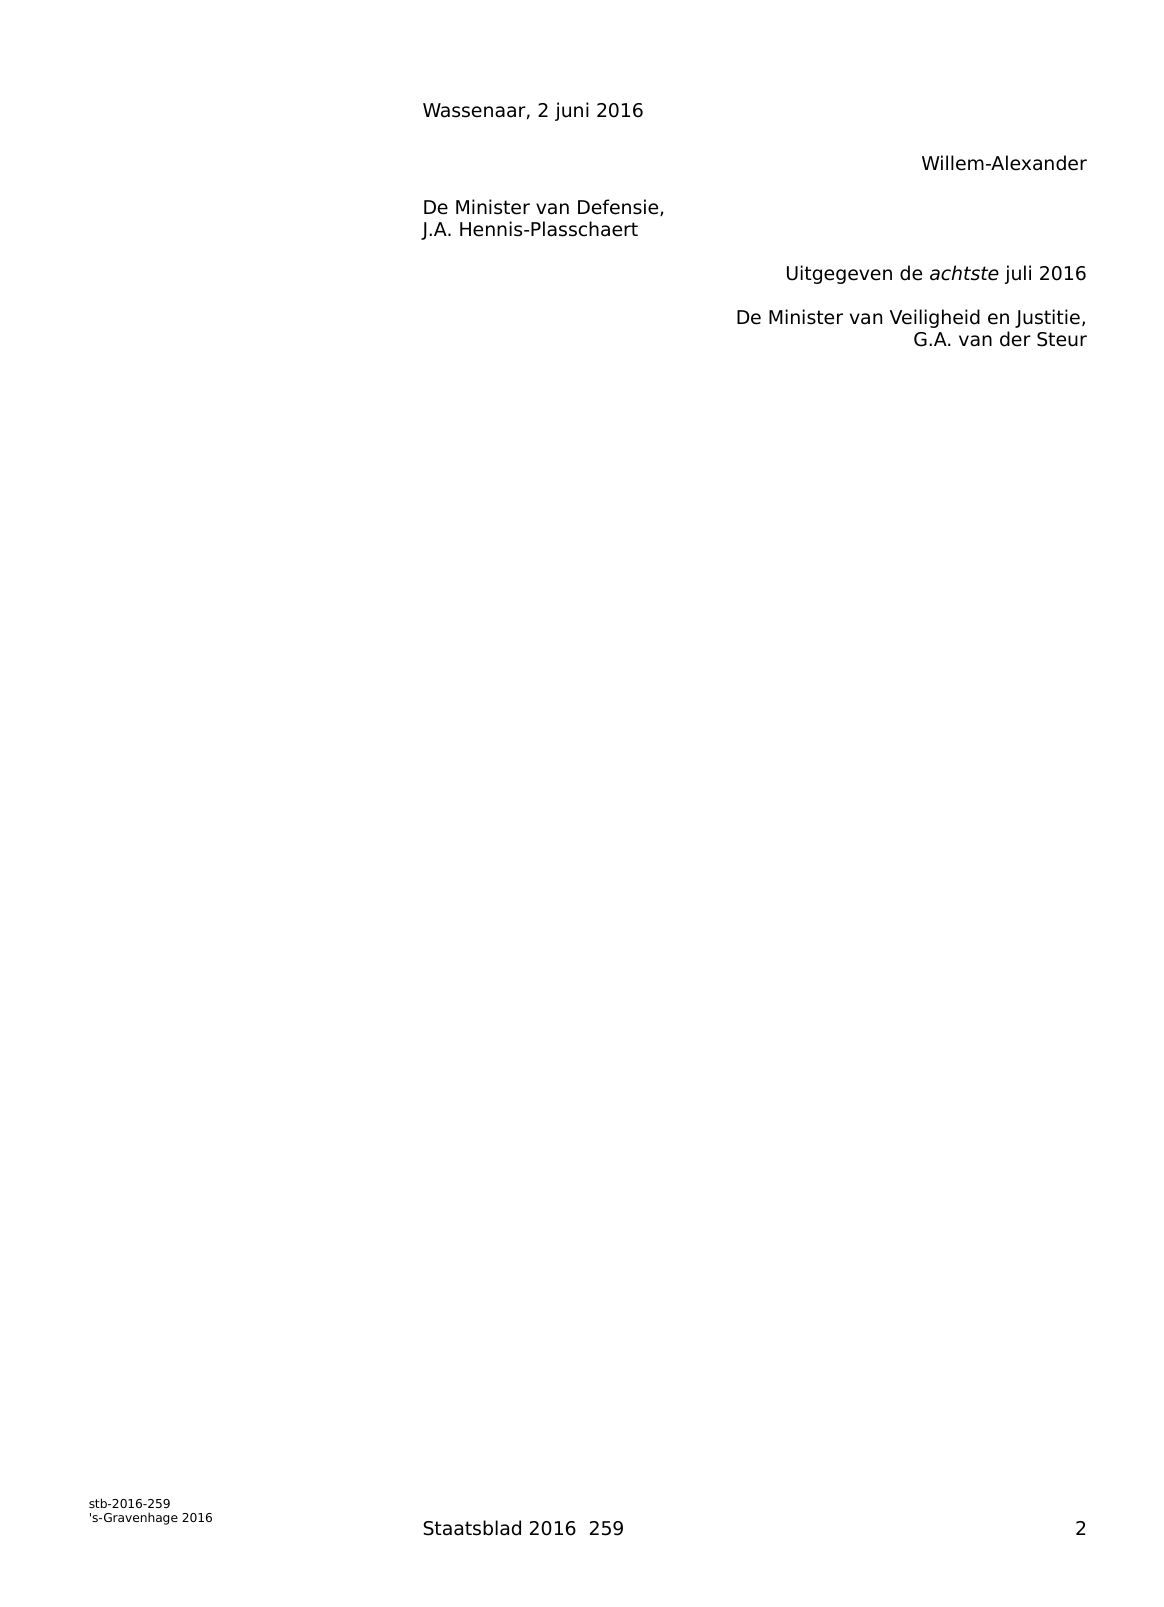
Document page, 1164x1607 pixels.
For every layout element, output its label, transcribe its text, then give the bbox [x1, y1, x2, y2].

text 's-Gravenhage 2016 [88, 1511, 323, 1525]
text Uitgegeven de achtste juli 2016 [422, 263, 1087, 285]
text De Minister van Defensie, J.A. Hennis-Plasschaert [422, 197, 1087, 241]
text Wassenaar, 2 juni 2016 [422, 100, 1087, 122]
text stb-2016-259 [88, 1497, 323, 1511]
text De Minister van Veiligheid en Justitie, G.A. van der Steur [422, 307, 1087, 351]
text Willem-Alexander [422, 152, 1087, 174]
